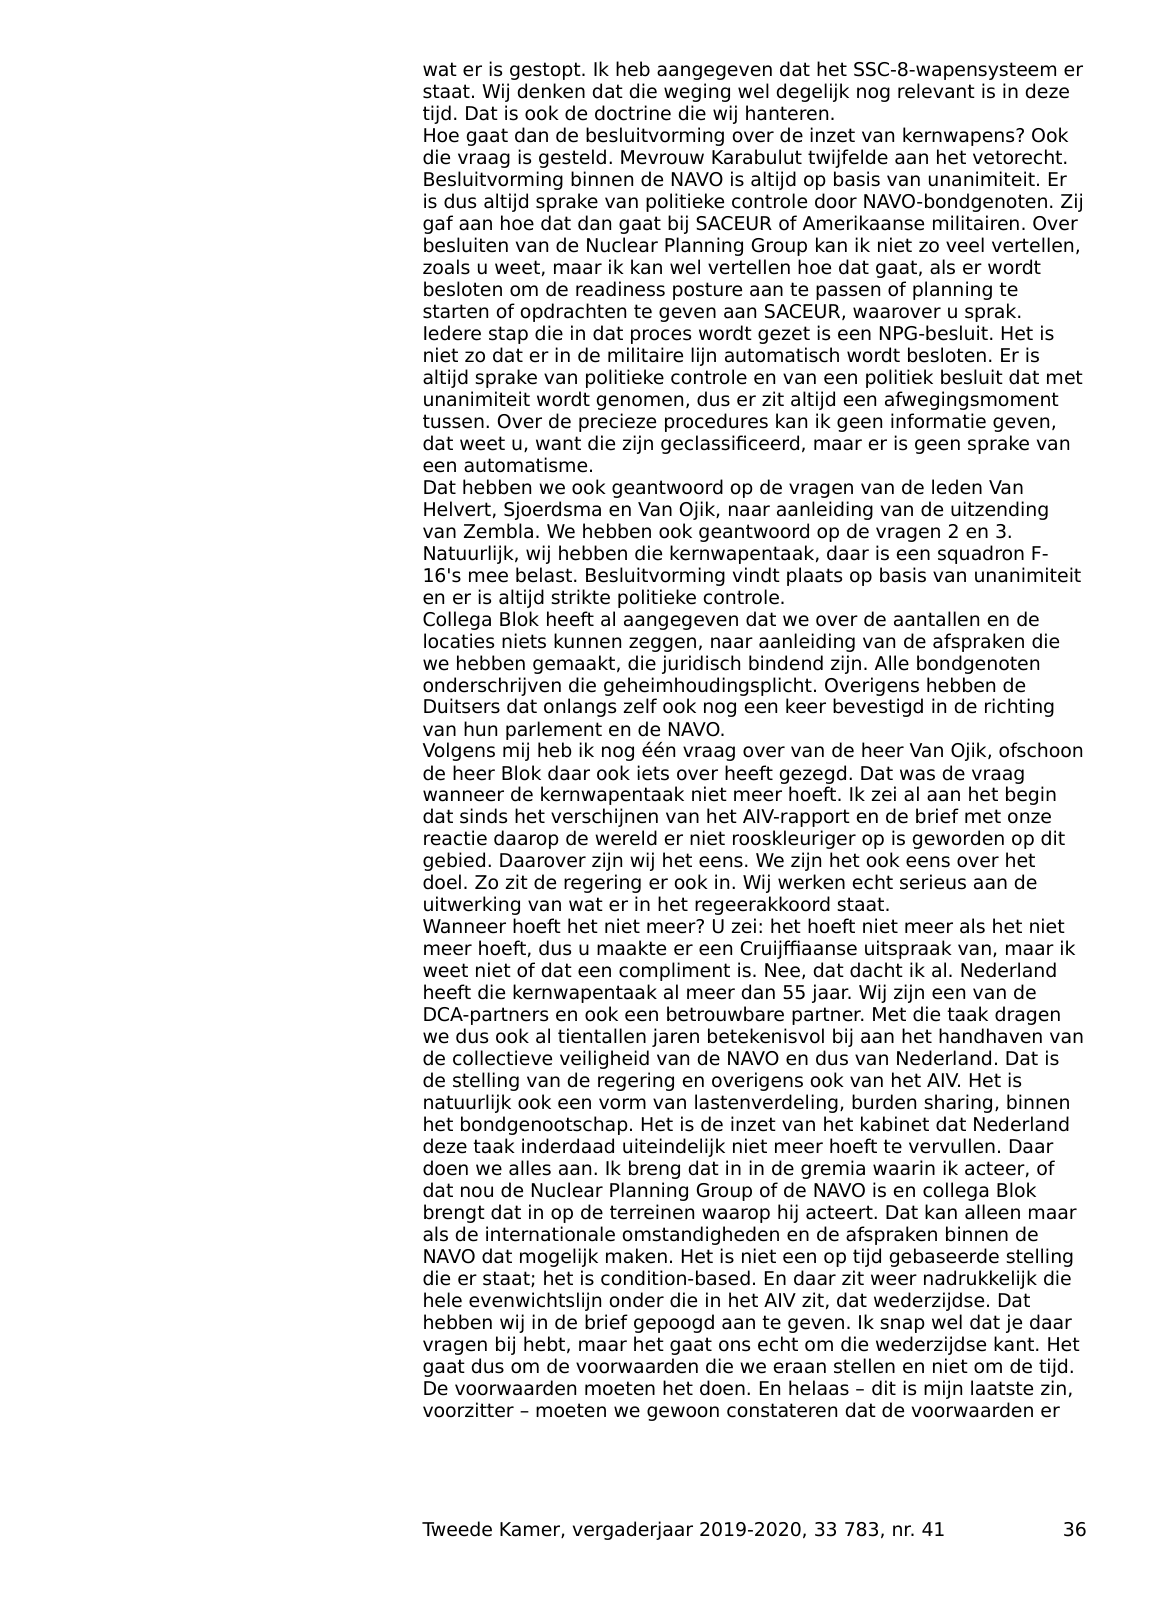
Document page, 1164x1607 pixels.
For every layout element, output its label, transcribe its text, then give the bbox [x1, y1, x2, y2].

text Hoe gaat dan de besluitvorming over de inzet van kernwapens? Ook die vraag is gesteld. Mevrouw Karabulut twijfelde aan het vetorecht. Besluitvorming binnen de NAVO is altijd op basis van unanimiteit. Er is dus altijd sprake van politieke controle door NAVO-bondgenoten. Zij gaf aan hoe dat dan gaat bij SACEUR of Amerikaanse militairen. Over besluiten van de Nuclear Planning Group kan ik niet zo veel vertellen, zoals u weet, maar ik kan wel vertellen hoe dat gaat, als er wordt besloten om de readiness posture aan te passen of planning te starten of opdrachten te geven aan SACEUR, waarover u sprak. Iedere stap die in dat proces wordt gezet is een NPG-besluit. Het is niet zo dat er in de militaire lijn automatisch wordt besloten. Er is altijd sprake van politieke controle en van een politiek besluit dat met unanimiteit wordt genomen, dus er zit altijd een afwegingsmoment tussen. Over de precieze procedures kan ik geen informatie geven, dat weet u, want die zijn geclassificeerd, maar er is geen sprake van een automatisme. [422, 125, 1087, 477]
text Collega Blok heeft al aangegeven dat we over de aantallen en de locaties niets kunnen zeggen, naar aanleiding van de afspraken die we hebben gemaakt, die juridisch bindend zijn. Alle bondgenoten onderschrijven die geheimhoudingsplicht. Overigens hebben de Duitsers dat onlangs zelf ook nog een keer bevestigd in de richting van hun parlement en de NAVO. [422, 608, 1087, 740]
text Dat hebben we ook geantwoord op de vragen van de leden Van Helvert, Sjoerdsma en Van Ojik, naar aanleiding van de uitzending van Zembla. We hebben ook geantwoord op de vragen 2 en 3. Natuurlijk, wij hebben die kernwapentaak, daar is een squadron F-16's mee belast. Besluitvorming vindt plaats op basis van unanimiteit en er is altijd strikte politieke controle. [422, 477, 1087, 608]
text Volgens mij heb ik nog één vraag over van de heer Van Ojik, ofschoon de heer Blok daar ook iets over heeft gezegd. Dat was de vraag wanneer de kernwapentaak niet meer hoeft. Ik zei al aan het begin dat sinds het verschijnen van het AIV-rapport en de brief met onze reactie daarop de wereld er niet rooskleuriger op is geworden op dit gebied. Daarover zijn wij het eens. We zijn het ook eens over het doel. Zo zit de regering er ook in. Wij werken echt serieus aan de uitwerking van wat er in het regeerakkoord staat. [422, 740, 1087, 916]
text Wanneer hoeft het niet meer? U zei: het hoeft niet meer als het niet meer hoeft, dus u maakte er een Cruijffiaanse uitspraak van, maar ik weet niet of dat een compliment is. Nee, dat dacht ik al. Nederland heeft die kernwapentaak al meer dan 55 jaar. Wij zijn een van de DCA-partners en ook een betrouwbare partner. Met die taak dragen we dus ook al tientallen jaren betekenisvol bij aan het handhaven van de collectieve veiligheid van de NAVO en dus van Nederland. Dat is de stelling van de regering en overigens ook van het AIV. Het is natuurlijk ook een vorm van lastenverdeling, burden sharing, binnen het bondgenootschap. Het is de inzet van het kabinet dat Nederland deze taak inderdaad uiteindelijk niet meer hoeft te vervullen. Daar doen we alles aan. Ik breng dat in in de gremia waarin ik acteer, of dat nou de Nuclear Planning Group of de NAVO is en collega Blok brengt dat in op de terreinen waarop hij acteert. Dat kan alleen maar als de internationale omstandigheden en de afspraken binnen de NAVO dat mogelijk maken. Het is niet een op tijd gebaseerde stelling die er staat; het is condition-based. En daar zit weer nadrukkelijk die hele evenwichtslijn onder die in het AIV zit, dat wederzijdse. Dat hebben wij in de brief gepoogd aan te geven. Ik snap wel dat je daar vragen bij hebt, maar het gaat ons echt om die wederzijdse kant. Het gaat dus om de voorwaarden die we eraan stellen en niet om de tijd. De voorwaarden moeten het doen. En helaas – dit is mijn laatste zin, voorzitter – moeten we gewoon constateren dat de voorwaarden er [422, 916, 1087, 1422]
text wat er is gestopt. Ik heb aangegeven dat het SSC-8-wapensysteem er staat. Wij denken dat die weging wel degelijk nog relevant is in deze tijd. Dat is ook de doctrine die wij hanteren. [422, 59, 1087, 125]
